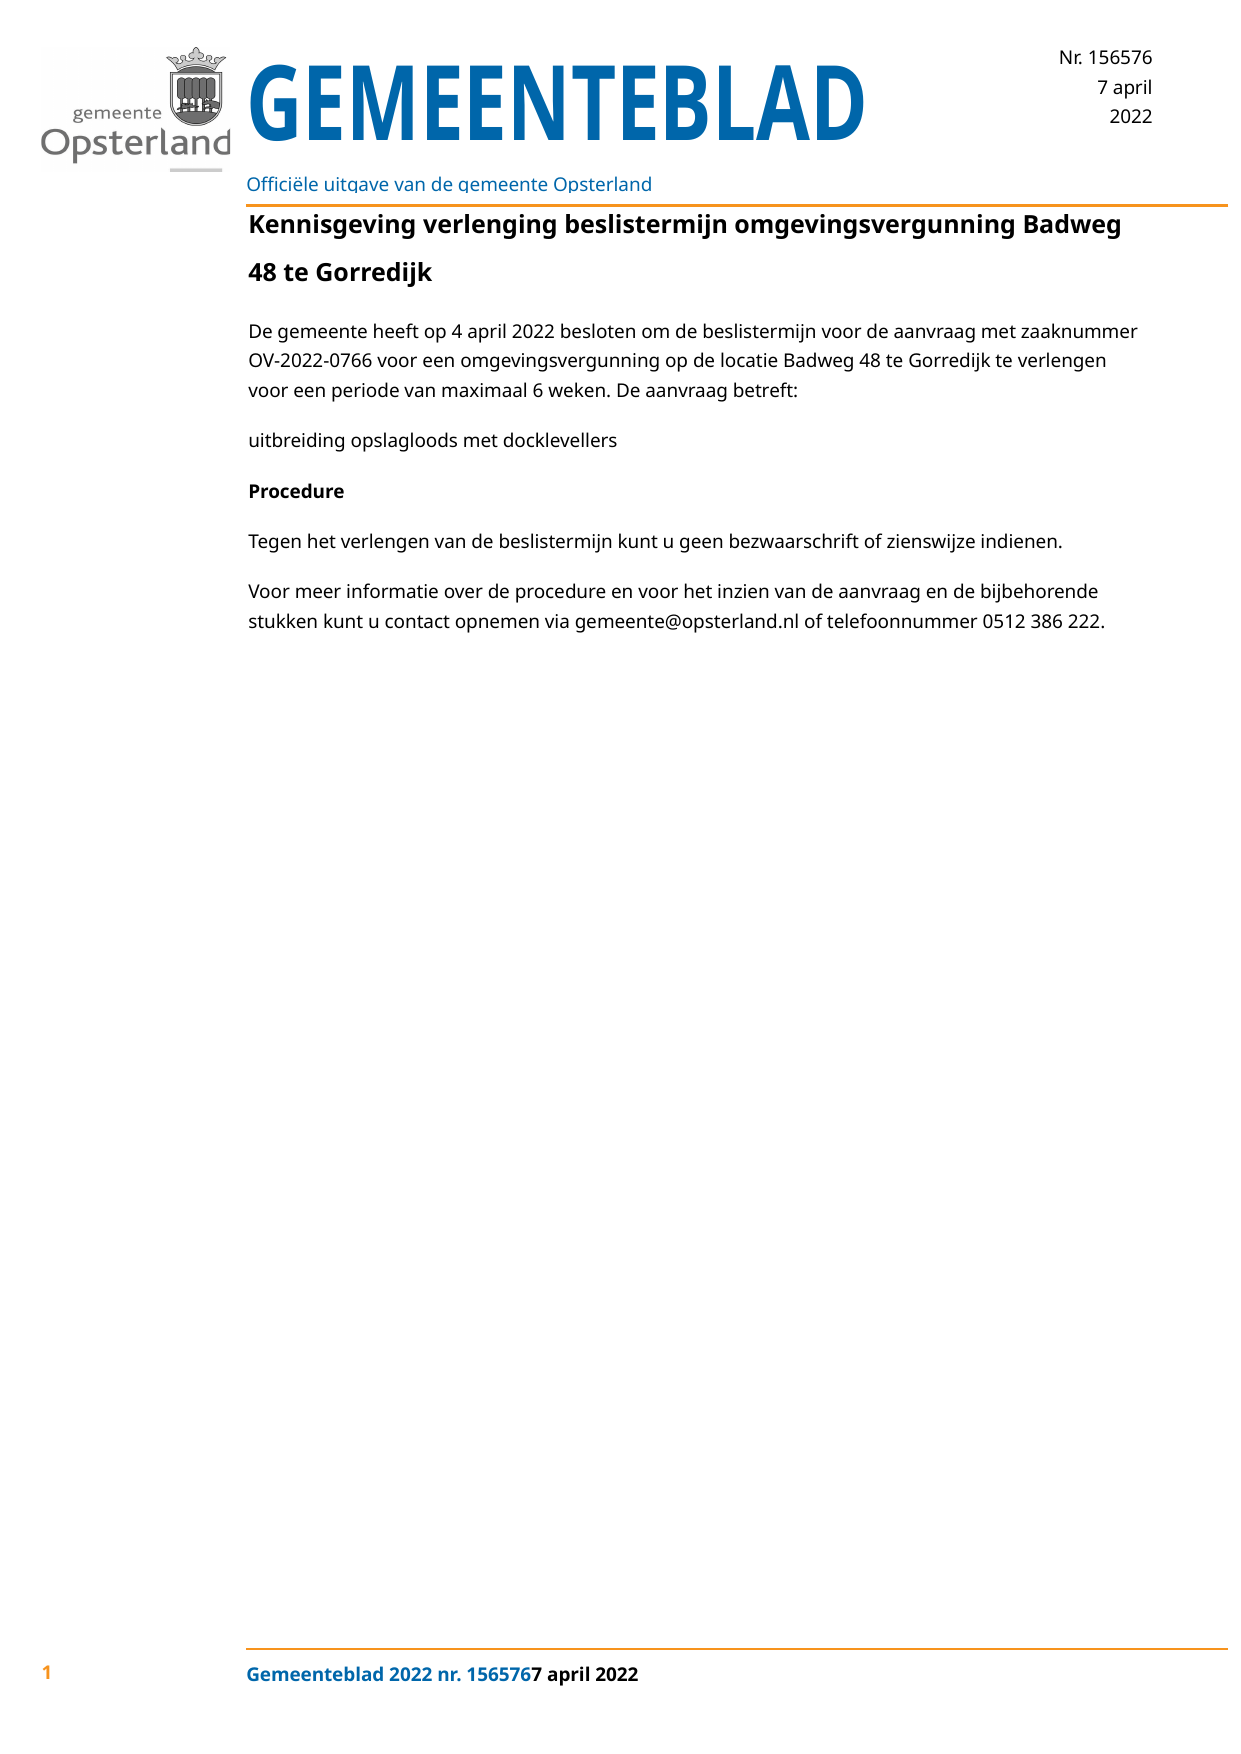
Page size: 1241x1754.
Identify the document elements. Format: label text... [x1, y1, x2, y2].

text Voor meer informatie over de procedure en voor het inzien van de aanvraag en de bijbehorende stukken kunt u contact opnemen via gemeente@opsterland.nl of telefoonnummer 0512 386 222. [248, 579, 1152, 634]
picture [41, 47, 231, 172]
text uitbreiding opslagloods met docklevellers [248, 427, 1152, 453]
text De gemeente heeft op 4 april 2022 besloten om de beslistermijn voor de aanvraag met zaaknummer OV-2022-0766 voor een omgevingsvergunning op de locatie Badweg 48 te Gorredijk te verlengen voor een periode van maximaal 6 weken. De aanvraag betreft: [248, 318, 1152, 403]
text Procedure [248, 478, 1152, 504]
text Kennisgeving verlenging beslistermijn omgevingsvergunning Badweg 48 te Gorredijk [248, 207, 1152, 288]
text Tegen het verlengen van de beslistermijn kunt u geen bezwaarschrift of zienswijze indienen. [248, 528, 1152, 554]
